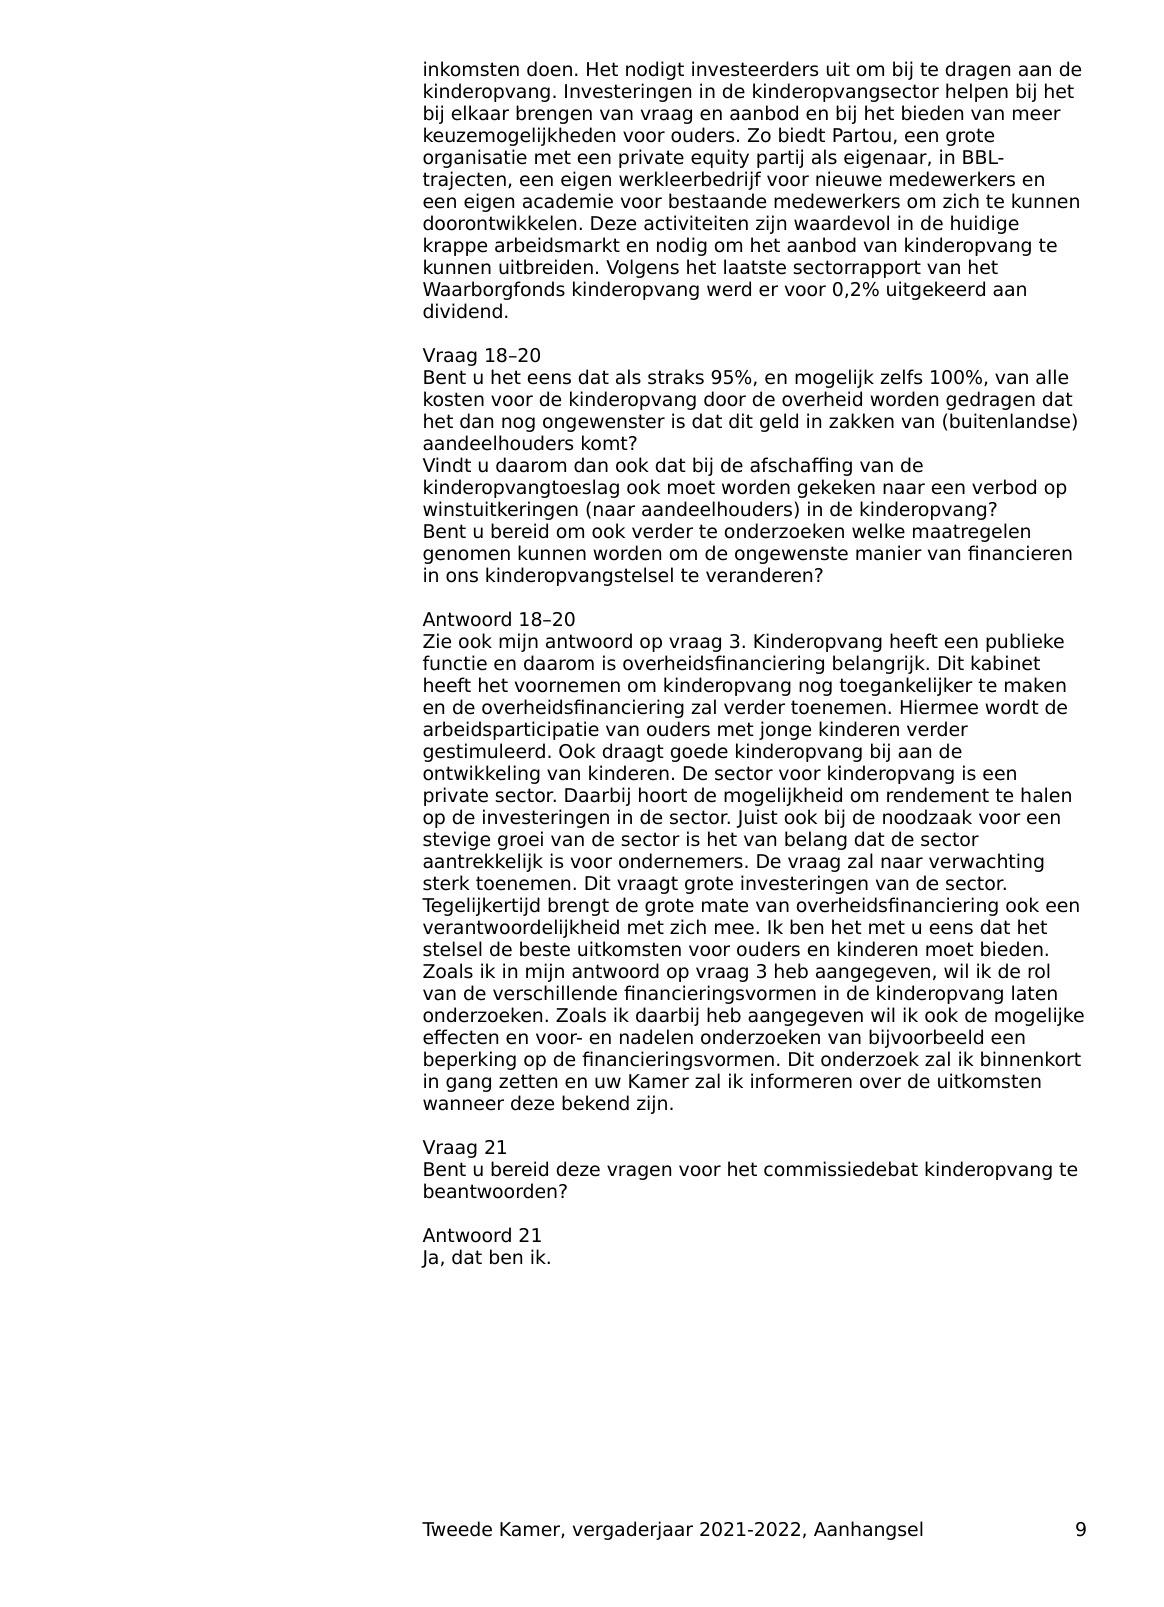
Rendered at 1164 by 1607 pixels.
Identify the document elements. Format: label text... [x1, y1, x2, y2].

text inkomsten doen. Het nodigt investeerders uit om bij te dragen aan de kinderopvang. Investeringen in de kinderopvangsector helpen bij het bij elkaar brengen van vraag en aanbod en bij het bieden van meer keuzemogelijkheden voor ouders. Zo biedt Partou, een grote organisatie met een private equity partij als eigenaar, in BBL-trajecten, een eigen werkleerbedrijf voor nieuwe medewerkers en een eigen academie voor bestaande medewerkers om zich te kunnen doorontwikkelen. Deze activiteiten zijn waardevol in de huidige krappe arbeidsmarkt en nodig om het aanbod van kinderopvang te kunnen uitbreiden. Volgens het laatste sectorrapport van het Waarborgfonds kinderopvang werd er voor 0,2% uitgekeerd aan dividend. [422, 59, 1087, 323]
text Vindt u daarom dan ook dat bij de afschaffing van de kinderopvangtoeslag ook moet worden gekeken naar een verbod op winstuitkeringen (naar aandeelhouders) in de kinderopvang? [422, 455, 1087, 521]
text Bent u het eens dat als straks 95%, en mogelijk zelfs 100%, van alle kosten voor de kinderopvang door de overheid worden gedragen dat het dan nog ongewenster is dat dit geld in zakken van (buitenlandse) aandeelhouders komt? [422, 367, 1087, 455]
text Vraag 18–20 [422, 345, 1087, 367]
text Tegelijkertijd brengt de grote mate van overheidsfinanciering ook een verantwoordelijkheid met zich mee. Ik ben het met u eens dat het stelsel de beste uitkomsten voor ouders en kinderen moet bieden. Zoals ik in mijn antwoord op vraag 3 heb aangegeven, wil ik de rol van de verschillende financieringsvormen in de kinderopvang laten onderzoeken. Zoals ik daarbij heb aangegeven wil ik ook de mogelijke effecten en voor- en nadelen onderzoeken van bijvoorbeeld een beperking op de financieringsvormen. Dit onderzoek zal ik binnenkort in gang zetten en uw Kamer zal ik informeren over de uitkomsten wanneer deze bekend zijn. [422, 895, 1087, 1114]
text Zie ook mijn antwoord op vraag 3. Kinderopvang heeft een publieke functie en daarom is overheidsfinanciering belangrijk. Dit kabinet heeft het voornemen om kinderopvang nog toegankelijker te maken en de overheidsfinanciering zal verder toenemen. Hiermee wordt de arbeidsparticipatie van ouders met jonge kinderen verder gestimuleerd. Ook draagt goede kinderopvang bij aan de ontwikkeling van kinderen. De sector voor kinderopvang is een private sector. Daarbij hoort de mogelijkheid om rendement te halen op de investeringen in de sector. Juist ook bij de noodzaak voor een stevige groei van de sector is het van belang dat de sector aantrekkelijk is voor ondernemers. De vraag zal naar verwachting sterk toenemen. Dit vraagt grote investeringen van de sector. [422, 631, 1087, 895]
text Bent u bereid om ook verder te onderzoeken welke maatregelen genomen kunnen worden om de ongewenste manier van financieren in ons kinderopvangstelsel te veranderen? [422, 521, 1087, 587]
text Ja, dat ben ik. [422, 1247, 1087, 1269]
text Antwoord 21 [422, 1225, 1087, 1247]
text Antwoord 18–20 [422, 609, 1087, 631]
text Vraag 21 [422, 1137, 1087, 1159]
text Bent u bereid deze vragen voor het commissiedebat kinderopvang te beantwoorden? [422, 1159, 1087, 1203]
